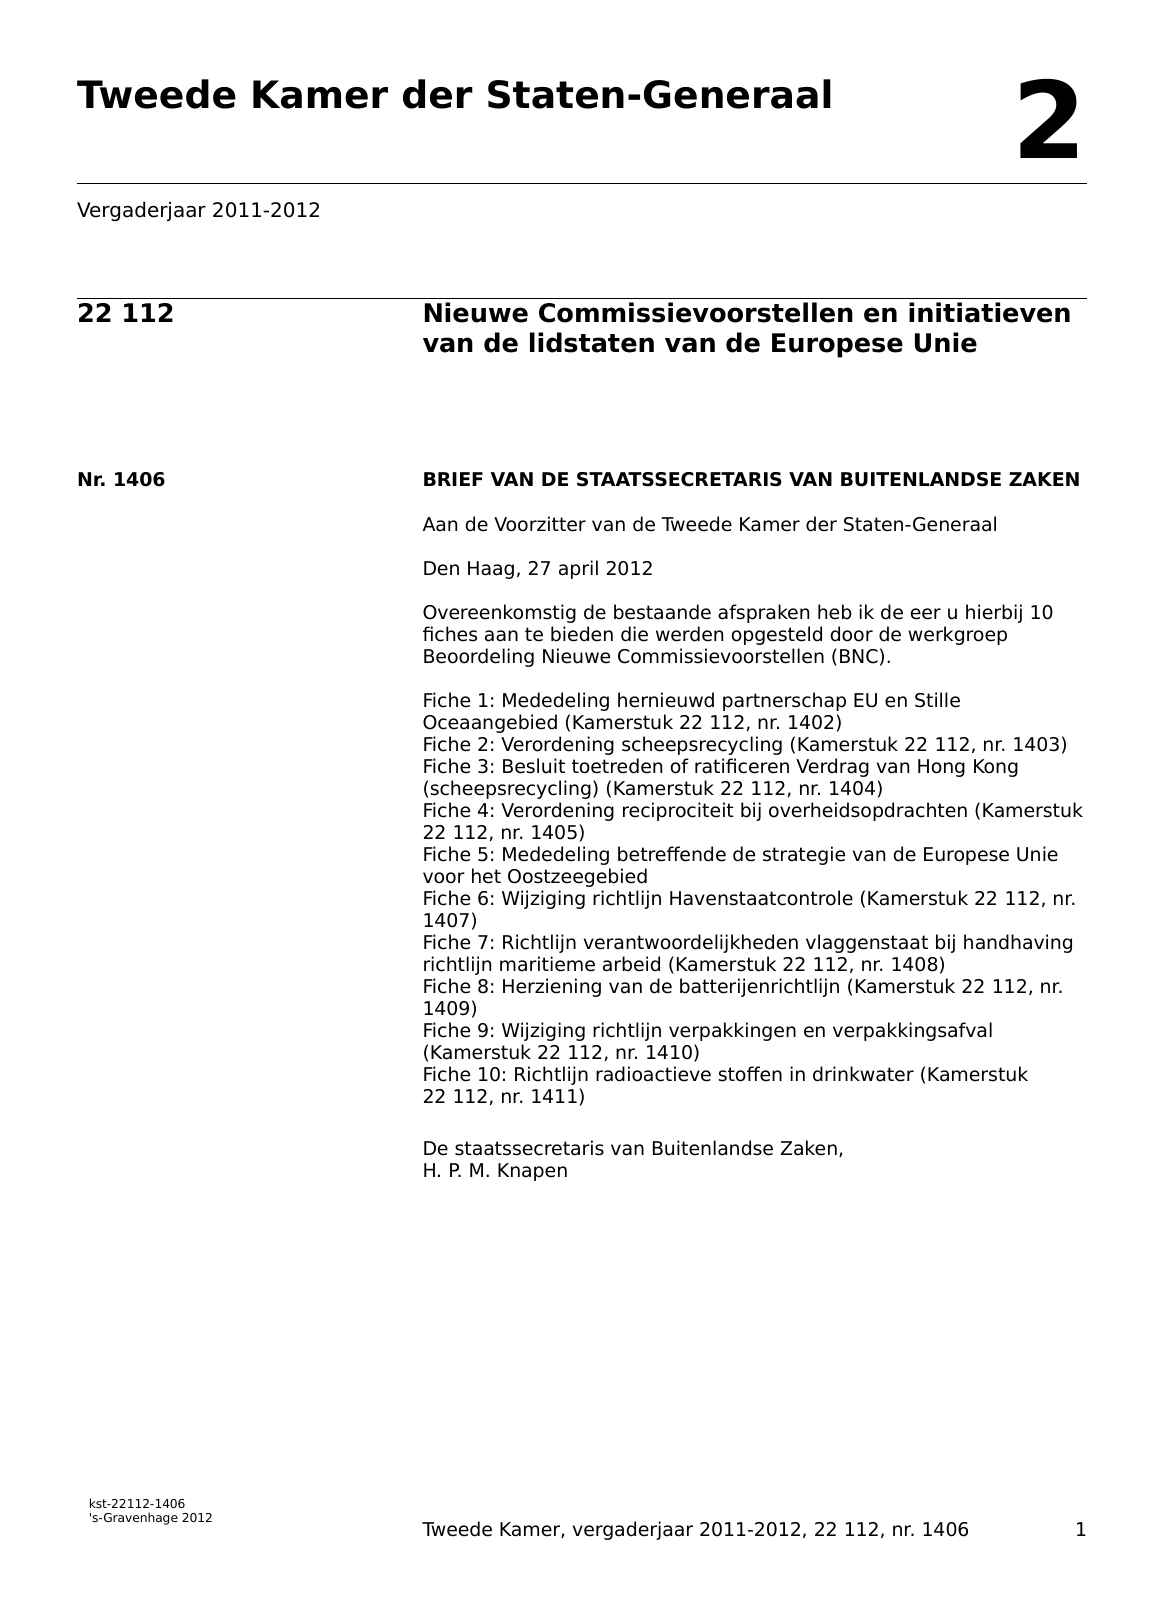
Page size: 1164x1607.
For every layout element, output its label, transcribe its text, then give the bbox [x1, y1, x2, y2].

text Fiche 10: Richtlijn radioactieve stoffen in drinkwater (Kamerstuk 22 112, nr. 1411) [422, 1064, 1087, 1108]
table_header 2 [886, 59, 1087, 183]
text Fiche 2: Verordening scheepsrecycling (Kamerstuk 22 112, nr. 1403) [422, 734, 1087, 756]
text Fiche 9: Wijziging richtlijn verpakkingen en verpakkingsafval (Kamerstuk 22 112, nr. 1410) [422, 1020, 1087, 1064]
subtitle 22 112 Nieuwe Commissievoorstellen en initiatieven van de lidstaten van de Europese Unie [77, 299, 1087, 358]
text 's-Gravenhage 2012 [88, 1511, 323, 1525]
text Fiche 4: Verordening reciprociteit bij overheidsopdrachten (Kamerstuk 22 112, nr. 1405) [422, 800, 1087, 844]
text De staatssecretaris van Buitenlandse Zaken, H. P. M. Knapen [422, 1138, 1087, 1182]
text Fiche 3: Besluit toetreden of ratificeren Verdrag van Hong Kong (scheepsrecycling) (Kamerstuk 22 112, nr. 1404) [422, 756, 1087, 800]
text Fiche 6: Wijziging richtlijn Havenstaatcontrole (Kamerstuk 22 112, nr. 1407) [422, 888, 1087, 932]
text Fiche 8: Herziening van de batterijenrichtlijn (Kamerstuk 22 112, nr. 1409) [422, 976, 1087, 1020]
table_header Tweede Kamer der Staten-Generaal [77, 59, 886, 183]
text Den Haag, 27 april 2012 [422, 558, 1087, 580]
text Fiche 5: Mededeling betreffende de strategie van de Europese Unie voor het Oostzeegebied [422, 844, 1087, 888]
subtitle Nr. 1406 BRIEF VAN DE STAATSSECRETARIS VAN BUITENLANDSE ZAKEN [77, 469, 1087, 491]
text Fiche 1: Mededeling hernieuwd partnerschap EU en Stille Oceaangebied (Kamerstuk 22 112, nr. 1402) [422, 690, 1087, 734]
table_cell Vergaderjaar 2011-2012 [77, 184, 1087, 298]
text Overeenkomstig de bestaande afspraken heb ik de eer u hierbij 10 fiches aan te bieden die werden opgesteld door de werkgroep Beoordeling Nieuwe Commissievoorstellen (BNC). [422, 602, 1087, 668]
text Fiche 7: Richtlijn verantwoordelijkheden vlaggenstaat bij handhaving richtlijn maritieme arbeid (Kamerstuk 22 112, nr. 1408) [422, 932, 1087, 976]
text kst-22112-1406 [88, 1497, 323, 1511]
text Aan de Voorzitter van de Tweede Kamer der Staten-Generaal [422, 513, 1087, 536]
